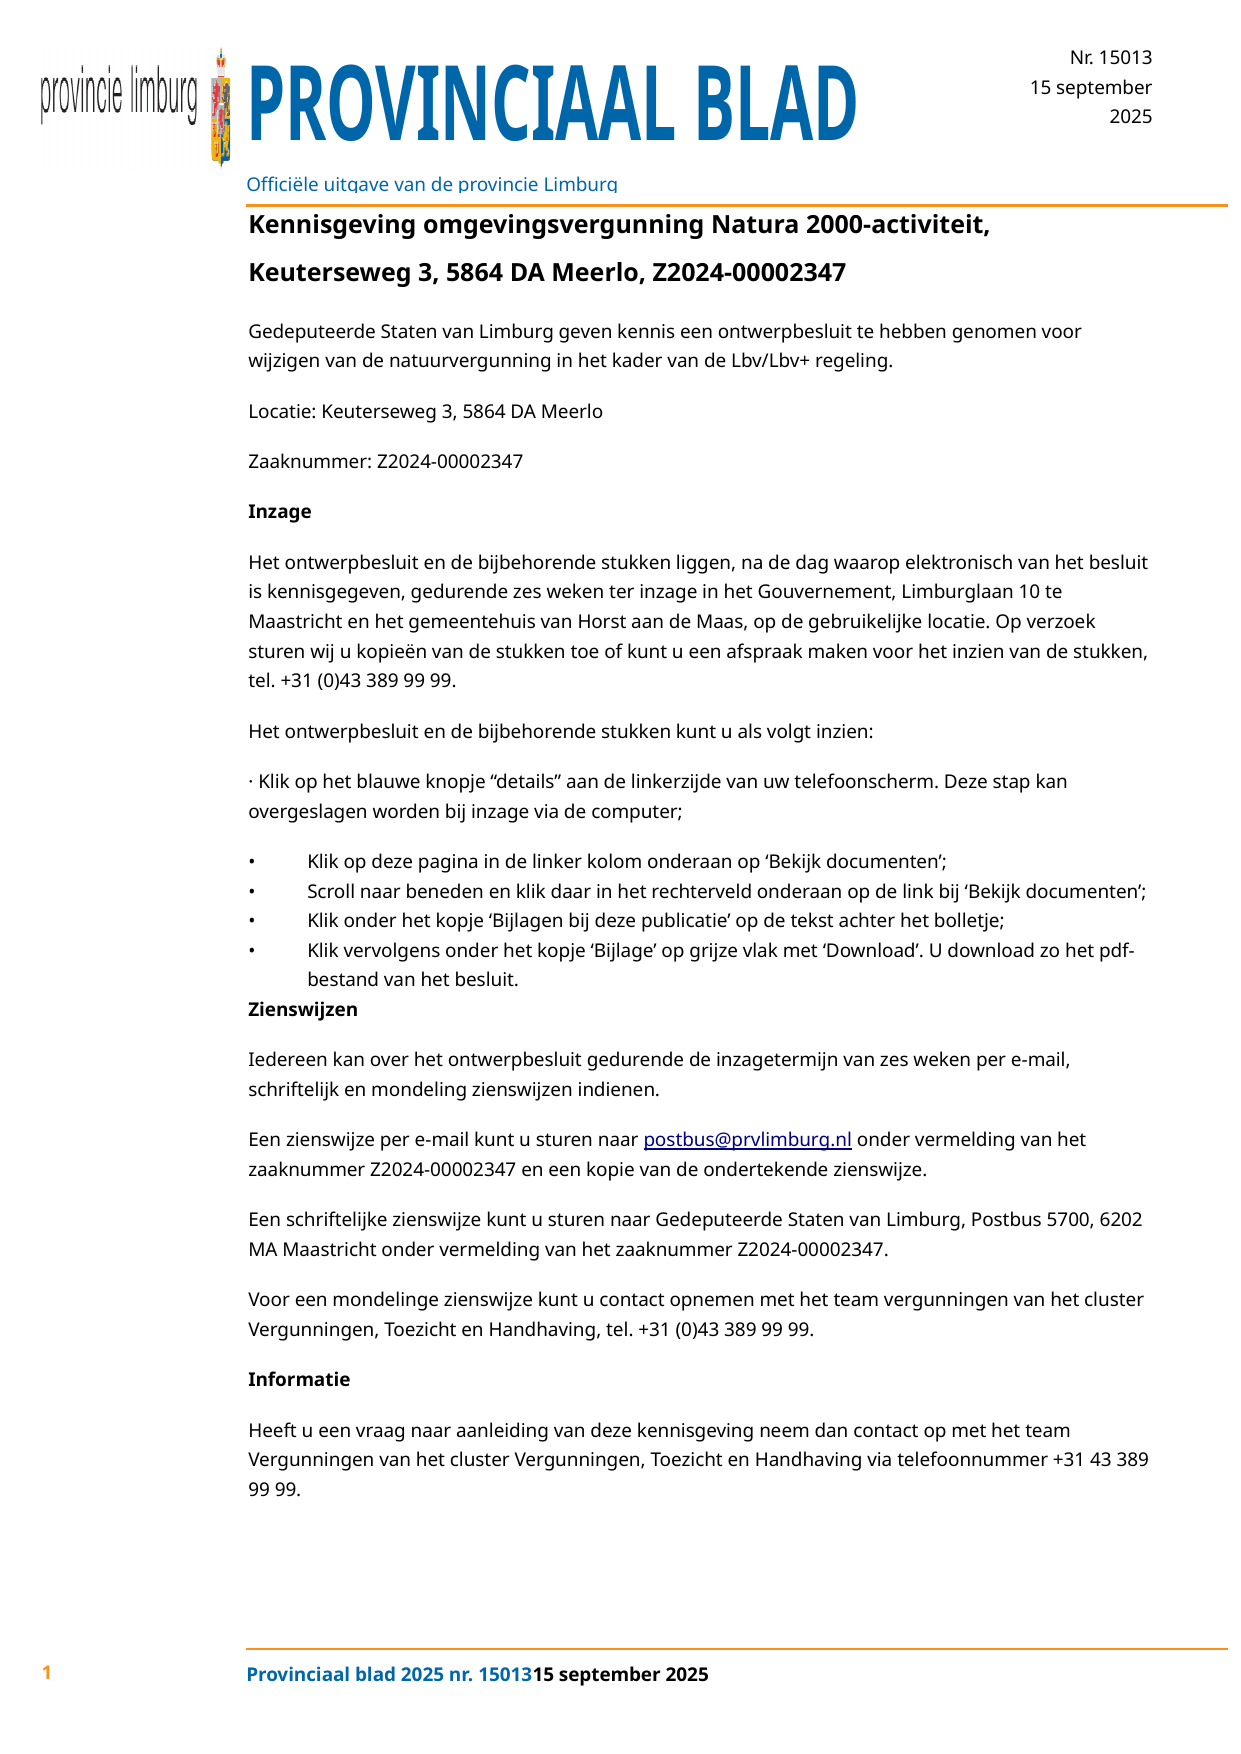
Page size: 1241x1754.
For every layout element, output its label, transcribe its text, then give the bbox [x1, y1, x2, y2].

list Klik onder het kopje ‘Bijlagen bij deze publicatie’ op de tekst achter het bolletje; [248, 907, 1152, 933]
list Klik op deze pagina in de linker kolom onderaan op ‘Bekijk documenten’; [248, 848, 1152, 874]
text Kennisgeving omgevingsvergunning Natura 2000-activiteit, Keuterseweg 3, 5864 DA Meerlo, Z2024-00002347 [248, 207, 1152, 288]
text Gedeputeerde Staten van Limburg geven kennis een ontwerpbesluit te hebben genomen voor wijzigen van de natuurvergunning in het kader van de Lbv/Lbv+ regeling. [248, 318, 1152, 373]
text Iedereen kan over het ontwerpbesluit gedurende de inzagetermijn van zes weken per e-mail, schriftelijk en mondeling zienswijzen indienen. [248, 1047, 1152, 1102]
text Voor een mondelinge zienswijze kunt u contact opnemen met het team vergunningen van het cluster Vergunningen, Toezicht en Handhaving, tel. +31 (0)43 389 99 99. [248, 1287, 1152, 1342]
list Klik vervolgens onder het kopje ‘Bijlage’ op grijze vlak met ‘Download’. U download zo het pdf-bestand van het besluit. [248, 937, 1152, 992]
text Een zienswijze per e-mail kunt u sturen naar postbus@prvlimburg.nl onder vermelding van het zaaknummer Z2024-00002347 en een kopie van de ondertekende zienswijze. [248, 1127, 1152, 1182]
text Heeft u een vraag naar aanleiding van deze kennisgeving neem dan contact op met het team Vergunningen van het cluster Vergunningen, Toezicht en Handhaving via telefoonnummer +31 43 389 99 99. [248, 1417, 1152, 1502]
text Zaaknummer: Z2024-00002347 [248, 448, 1152, 474]
text Inzage [248, 499, 1152, 524]
text Het ontwerpbesluit en de bijbehorende stukken liggen, na de dag waarop elektronisch van het besluit is kennisgegeven, gedurende zes weken ter inzage in het Gouvernement, Limburglaan 10 te Maastricht en het gemeentehuis van Horst aan de Maas, op de gebruikelijke locatie. Op verzoek sturen wij u kopieën van de stukken toe of kunt u een afspraak maken voor het inzien van de stukken, tel. +31 (0)43 389 99 99. [248, 549, 1152, 693]
text Het ontwerpbesluit en de bijbehorende stukken kunt u als volgt inzien: [248, 718, 1152, 744]
picture [41, 47, 231, 172]
text · Klik op het blauwe knopje “details” aan de linkerzijde van uw telefoonscherm. Deze stap kan overgeslagen worden bij inzage via de computer; [248, 768, 1152, 824]
list Scroll naar beneden en klik daar in het rechterveld onderaan op de link bij ‘Bekijk documenten’; [248, 878, 1152, 904]
text Zienswijzen [248, 996, 1152, 1022]
text Locatie: Keuterseweg 3, 5864 DA Meerlo [248, 398, 1152, 424]
text Informatie [248, 1367, 1152, 1392]
text Een schriftelijke zienswijze kunt u sturen naar Gedeputeerde Staten van Limburg, Postbus 5700, 6202 MA Maastricht onder vermelding van het zaaknummer Z2024-00002347. [248, 1207, 1152, 1262]
